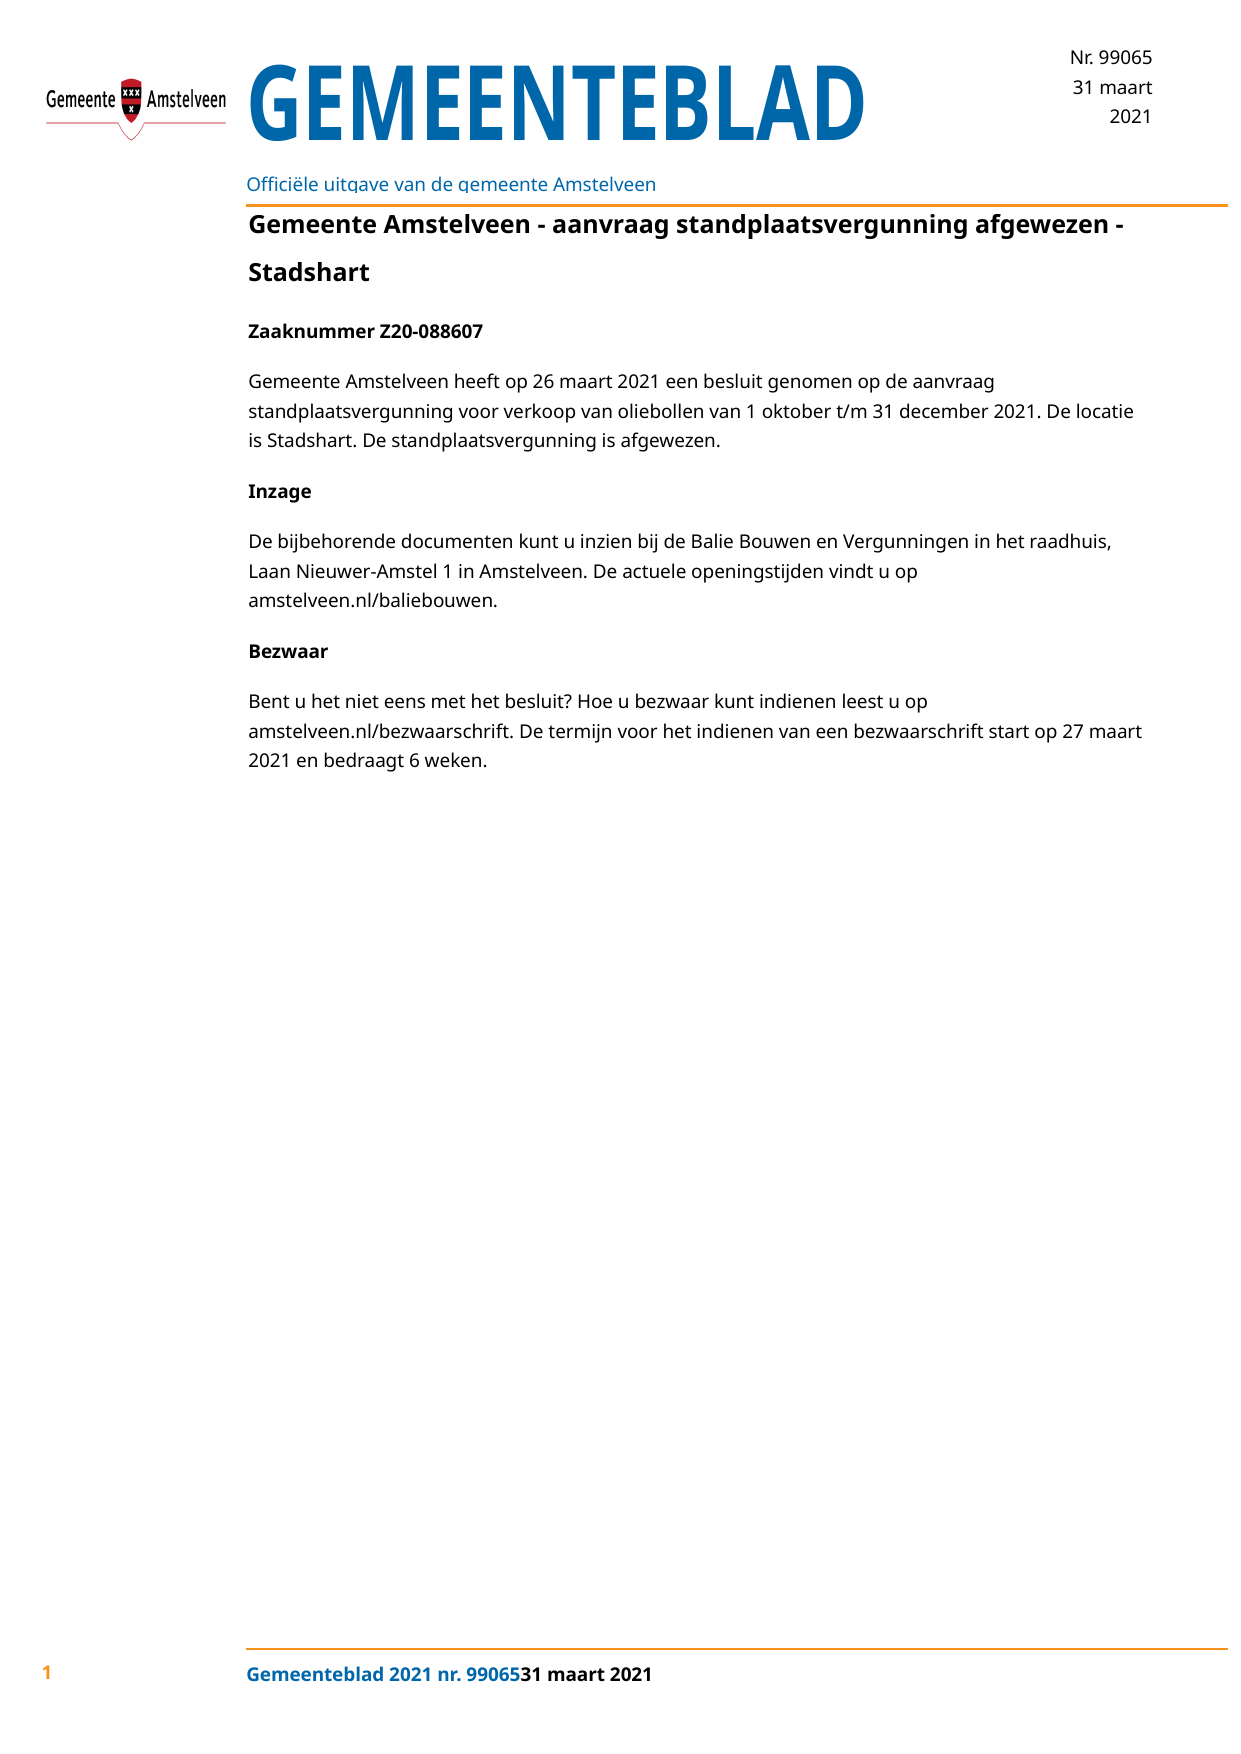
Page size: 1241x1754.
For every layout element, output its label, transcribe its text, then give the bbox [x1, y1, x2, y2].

text Gemeente Amstelveen heeft op 26 maart 2021 een besluit genomen op de aanvraag standplaatsvergunning voor verkoop van oliebollen van 1 oktober t/m 31 december 2021. De locatie is Stadshart. De standplaatsvergunning is afgewezen. [248, 368, 1152, 453]
text Bezwaar [248, 638, 1152, 664]
picture [41, 47, 231, 172]
text Zaaknummer Z20-088607 [248, 318, 1152, 344]
text Gemeente Amstelveen - aanvraag standplaatsvergunning afgewezen - Stadshart [248, 207, 1152, 288]
text Bent u het niet eens met het besluit? Hoe u bezwaar kunt indienen leest u op amstelveen.nl/bezwaarschrift. De termijn voor het indienen van een bezwaarschrift start op 27 maart 2021 en bedraagt 6 weken. [248, 688, 1152, 773]
text Inzage [248, 478, 1152, 504]
text De bijbehorende documenten kunt u inzien bij de Balie Bouwen en Vergunningen in het raadhuis, Laan Nieuwer-Amstel 1 in Amstelveen. De actuele openingstijden vindt u op amstelveen.nl/baliebouwen. [248, 528, 1152, 613]
